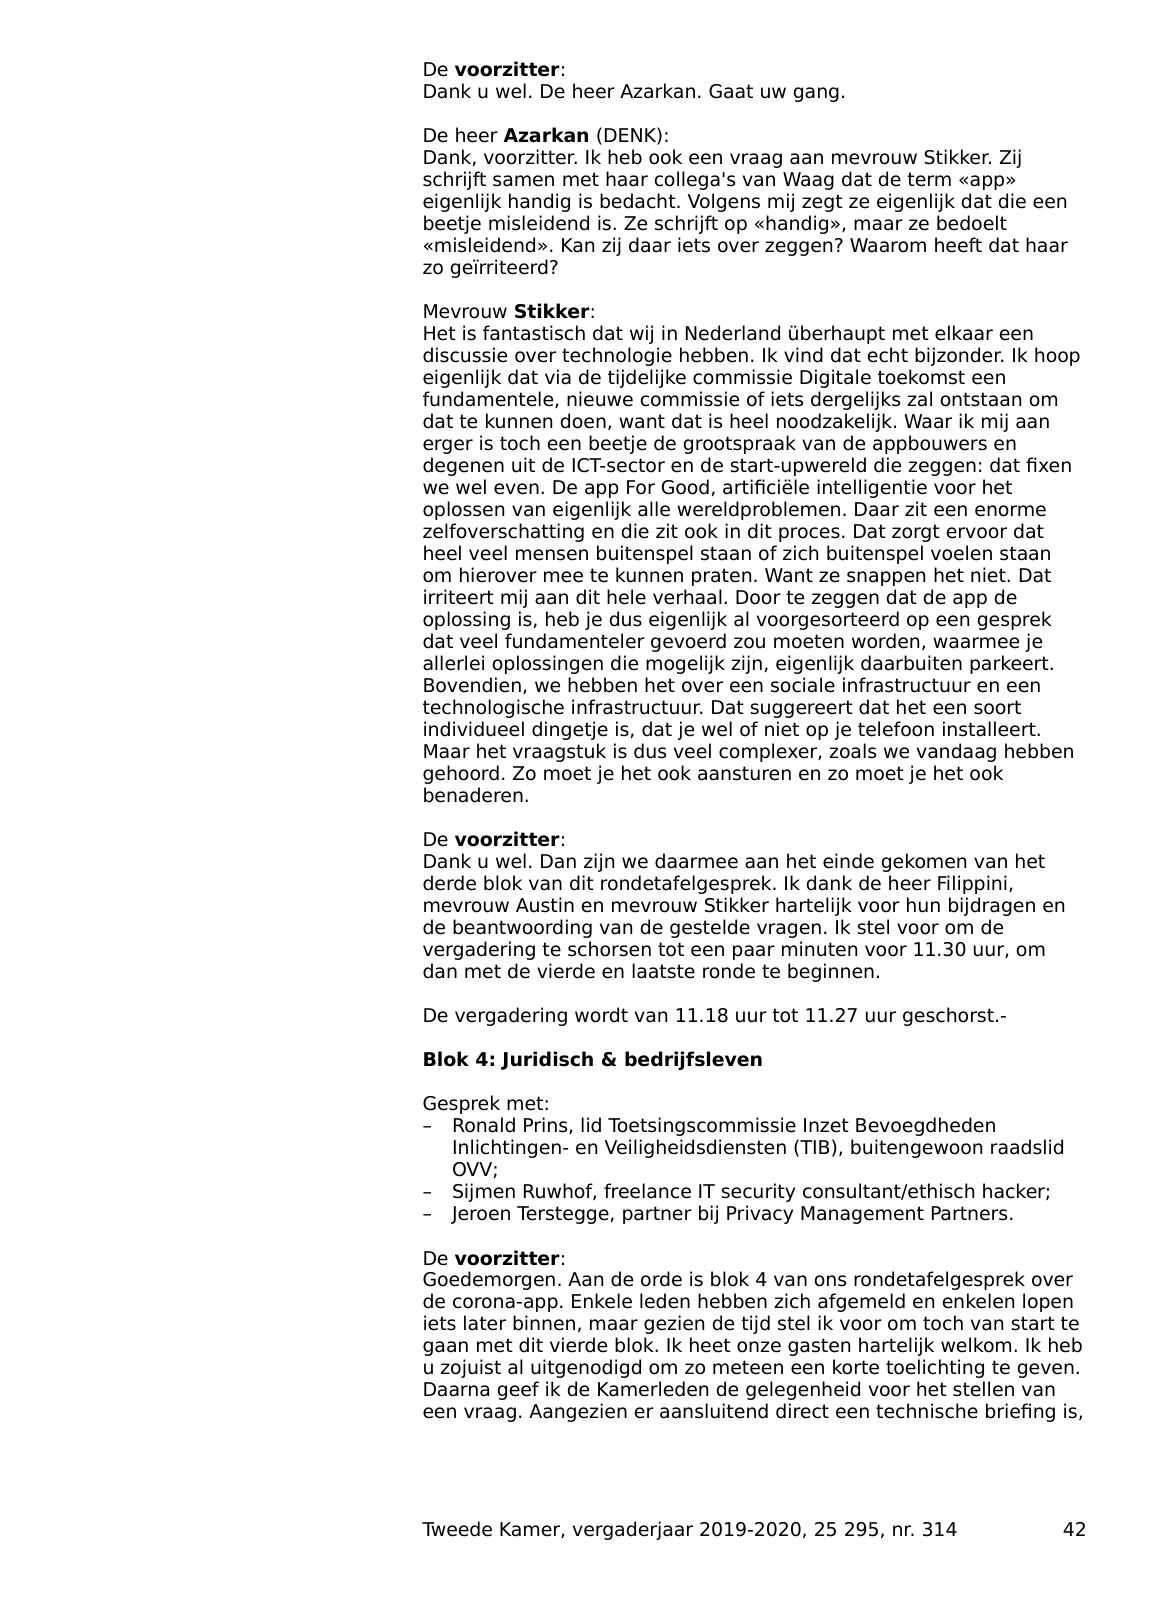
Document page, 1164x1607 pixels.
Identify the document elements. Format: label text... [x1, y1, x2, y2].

text – Sijmen Ruwhof, freelance IT security consultant/ethisch hacker; [422, 1181, 1087, 1203]
text De voorzitter: [422, 59, 1087, 81]
text Dank u wel. De heer Azarkan. Gaat uw gang. [422, 81, 1087, 103]
text Mevrouw Stikker: [422, 301, 1087, 323]
text De heer Azarkan (DENK): [422, 125, 1087, 147]
text Gesprek met: [422, 1093, 1087, 1115]
text De vergadering wordt van 11.18 uur tot 11.27 uur geschorst.- [422, 1005, 1087, 1027]
text De voorzitter: [422, 829, 1087, 851]
text Goedemorgen. Aan de orde is blok 4 van ons rondetafelgesprek over de corona-app. Enkele leden hebben zich afgemeld en enkelen lopen iets later binnen, maar gezien de tijd stel ik voor om toch van start te gaan met dit vierde blok. Ik heet onze gasten hartelijk welkom. Ik heb u zojuist al uitgenodigd om zo meteen een korte toelichting te geven. Daarna geef ik de Kamerleden de gelegenheid voor het stellen van een vraag. Aangezien er aansluitend direct een technische briefing is, [422, 1269, 1087, 1423]
text Het is fantastisch dat wij in Nederland überhaupt met elkaar een discussie over technologie hebben. Ik vind dat echt bijzonder. Ik hoop eigenlijk dat via de tijdelijke commissie Digitale toekomst een fundamentele, nieuwe commissie of iets dergelijks zal ontstaan om dat te kunnen doen, want dat is heel noodzakelijk. Waar ik mij aan erger is toch een beetje de grootspraak van de appbouwers en degenen uit de ICT-sector en de start-upwereld die zeggen: dat fixen we wel even. De app For Good, artificiële intelligentie voor het oplossen van eigenlijk alle wereldproblemen. Daar zit een enorme zelfoverschatting en die zit ook in dit proces. Dat zorgt ervoor dat heel veel mensen buitenspel staan of zich buitenspel voelen staan om hierover mee te kunnen praten. Want ze snappen het niet. Dat irriteert mij aan dit hele verhaal. Door te zeggen dat de app de oplossing is, heb je dus eigenlijk al voorgesorteerd op een gesprek dat veel fundamenteler gevoerd zou moeten worden, waarmee je allerlei oplossingen die mogelijk zijn, eigenlijk daarbuiten parkeert. Bovendien, we hebben het over een sociale infrastructuur en een technologische infrastructuur. Dat suggereert dat het een soort individueel dingetje is, dat je wel of niet op je telefoon installeert. Maar het vraagstuk is dus veel complexer, zoals we vandaag hebben gehoord. Zo moet je het ook aansturen en zo moet je het ook benaderen. [422, 323, 1087, 807]
subtitle Blok 4: Juridisch & bedrijfsleven [422, 1049, 1087, 1071]
text – Ronald Prins, lid Toetsingscommissie Inzet Bevoegdheden Inlichtingen- en Veiligheidsdiensten (TIB), buitengewoon raadslid OVV; [422, 1115, 1087, 1181]
text Dank, voorzitter. Ik heb ook een vraag aan mevrouw Stikker. Zij schrijft samen met haar collega's van Waag dat de term «app» eigenlijk handig is bedacht. Volgens mij zegt ze eigenlijk dat die een beetje misleidend is. Ze schrijft op «handig», maar ze bedoelt «misleidend». Kan zij daar iets over zeggen? Waarom heeft dat haar zo geïrriteerd? [422, 147, 1087, 279]
text De voorzitter: [422, 1247, 1087, 1269]
text – Jeroen Terstegge, partner bij Privacy Management Partners. [422, 1203, 1087, 1225]
text Dank u wel. Dan zijn we daarmee aan het einde gekomen van het derde blok van dit rondetafelgesprek. Ik dank de heer Filippini, mevrouw Austin en mevrouw Stikker hartelijk voor hun bijdragen en de beantwoording van de gestelde vragen. Ik stel voor om de vergadering te schorsen tot een paar minuten voor 11.30 uur, om dan met de vierde en laatste ronde te beginnen. [422, 851, 1087, 983]
